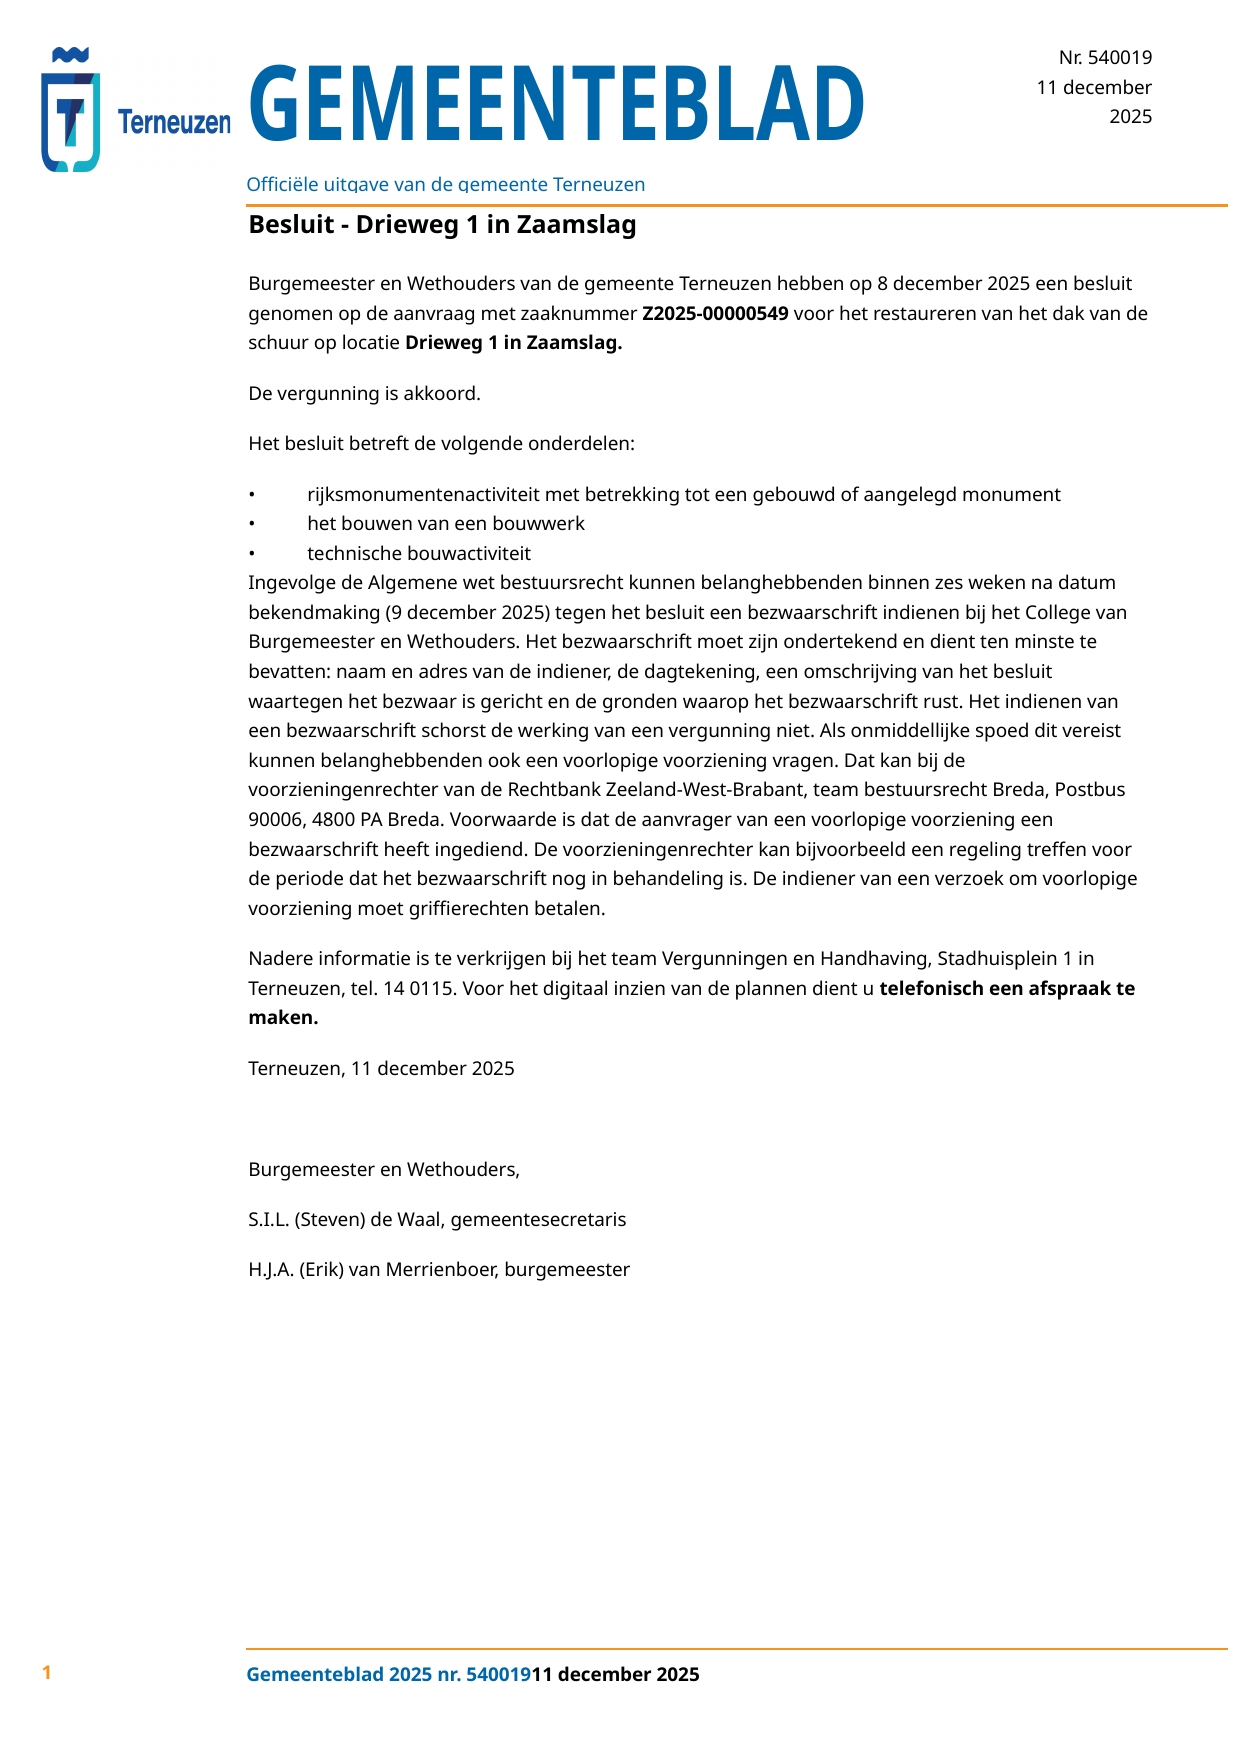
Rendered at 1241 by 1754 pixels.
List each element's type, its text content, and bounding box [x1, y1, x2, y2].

text S.I.L. (Steven) de Waal, gemeentesecretaris [248, 1206, 1152, 1232]
picture [41, 47, 231, 172]
text Besluit - Drieweg 1 in Zaamslag [248, 207, 1152, 241]
text H.J.A. (Erik) van Merrienboer, burgemeester [248, 1257, 1152, 1282]
text Het besluit betreft de volgende onderdelen: [248, 430, 1152, 456]
text Ingevolge de Algemene wet bestuursrecht kunnen belanghebbenden binnen zes weken na datum bekendmaking (9 december 2025) tegen het besluit een bezwaarschrift indienen bij het College van Burgemeester en Wethouders. Het bezwaarschrift moet zijn ondertekend en dient ten minste te bevatten: naam en adres van de indiener, de dagtekening, een omschrijving van het besluit waartegen het bezwaar is gericht en de gronden waarop het bezwaarschrift rust. Het indienen van een bezwaarschrift schorst de werking van een vergunning niet. Als onmiddellijke spoed dit vereist kunnen belanghebbenden ook een voorlopige voorziening vragen. Dat kan bij de voorzieningenrechter van de Rechtbank Zeeland-West-Brabant, team bestuursrecht Breda, Postbus 90006, 4800 PA Breda. Voorwaarde is dat de aanvrager van een voorlopige voorziening een bezwaarschrift heeft ingediend. De voorzieningenrechter kan bijvoorbeeld een regeling treffen voor de periode dat het bezwaarschrift nog in behandeling is. De indiener van een verzoek om voorlopige voorziening moet griffierechten betalen. [248, 569, 1152, 921]
text Nadere informatie is te verkrijgen bij het team Vergunningen en Handhaving, Stadhuisplein 1 in Terneuzen, tel. 14 0115. Voor het digitaal inzien van de plannen dient u telefonisch een afspraak te maken. [248, 945, 1152, 1030]
text De vergunning is akkoord. [248, 380, 1152, 406]
text Burgemeester en Wethouders, [248, 1156, 1152, 1181]
list technische bouwactiviteit [248, 540, 1152, 566]
list het bouwen van een bouwwerk [248, 510, 1152, 536]
text Terneuzen, 11 december 2025 [248, 1055, 1152, 1081]
text Burgemeester en Wethouders van de gemeente Terneuzen hebben op 8 december 2025 een besluit genomen op de aanvraag met zaaknummer Z2025-00000549 voor het restaureren van het dak van de schuur op locatie Drieweg 1 in Zaamslag. [248, 270, 1152, 355]
list rijksmonumentenactiviteit met betrekking tot een gebouwd of aangelegd monument [248, 481, 1152, 506]
